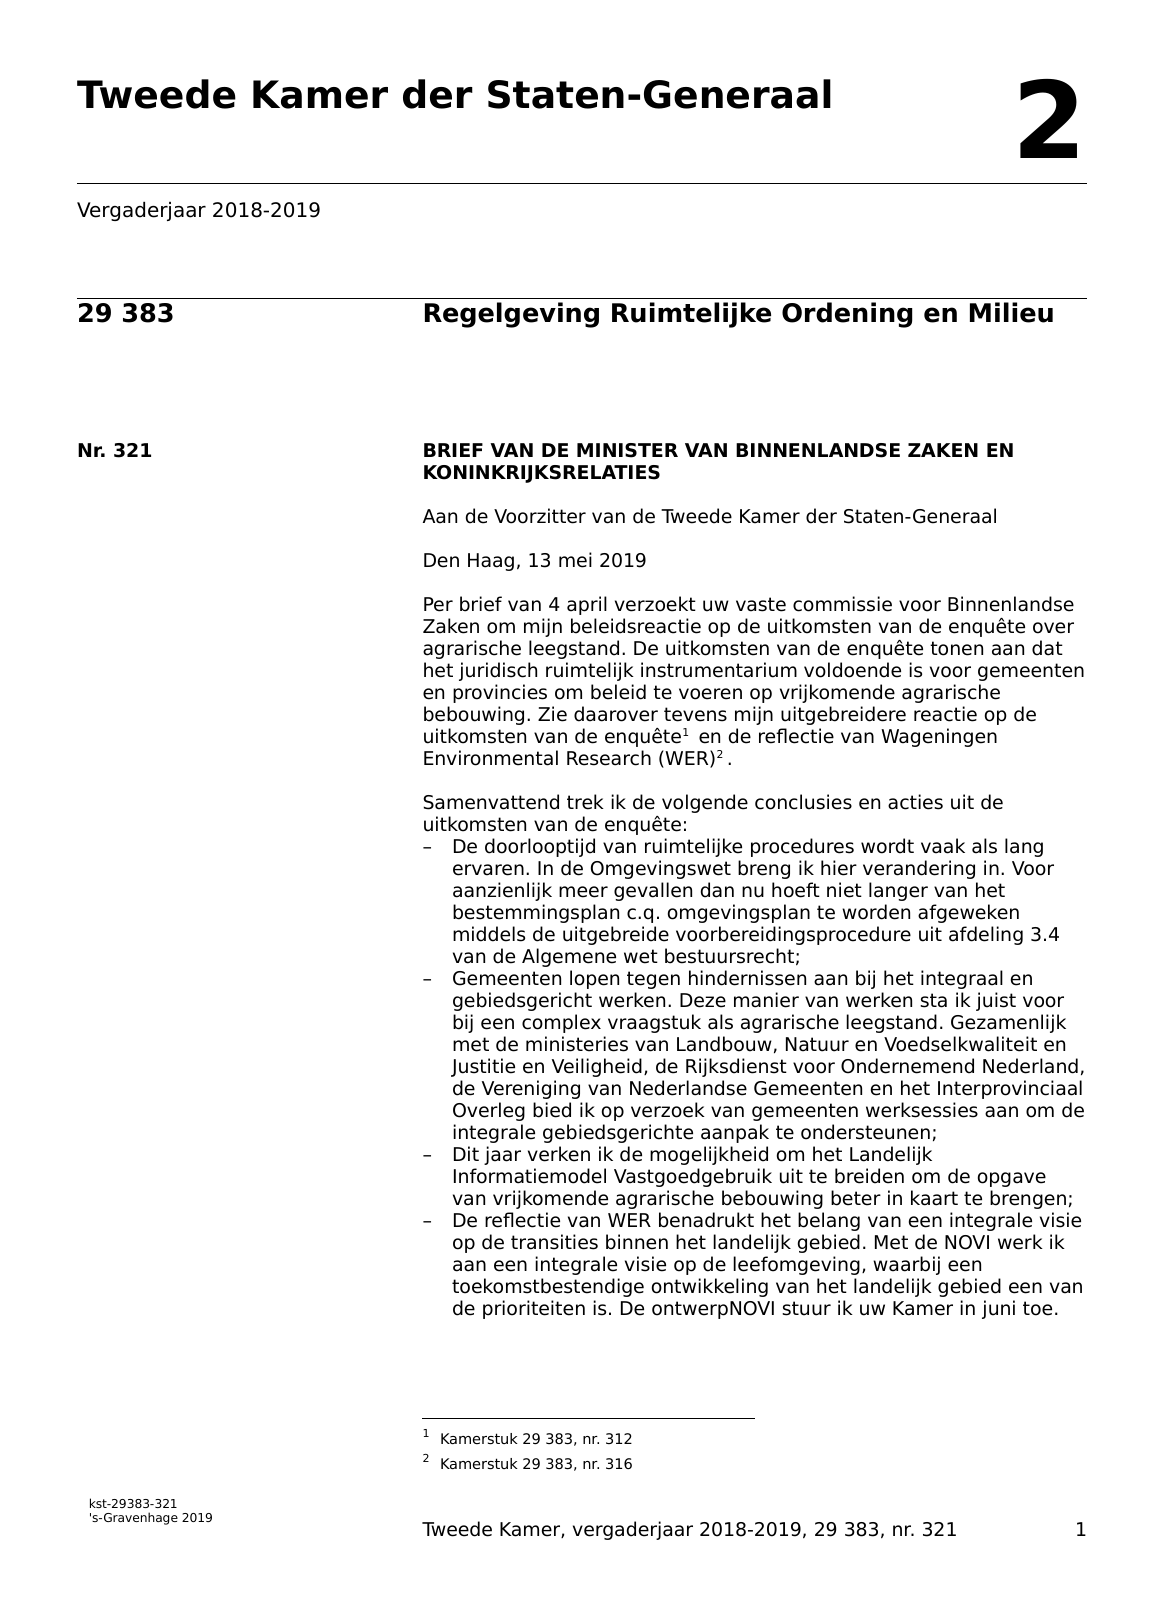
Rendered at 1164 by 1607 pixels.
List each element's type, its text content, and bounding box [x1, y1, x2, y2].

text – De reflectie van WER benadrukt het belang van een integrale visie op de transities binnen het landelijk gebied. Met de NOVI werk ik aan een integrale visie op de leefomgeving, waarbij een toekomstbestendige ontwikkeling van het landelijk gebied een van de prioriteiten is. De ontwerpNOVI stuur ik uw Kamer in juni toe. [422, 1210, 1087, 1320]
text Per brief van 4 april verzoekt uw vaste commissie voor Binnenlandse Zaken om mijn beleidsreactie op de uitkomsten van de enquête over agrarische leegstand. De uitkomsten van de enquête tonen aan dat het juridisch ruimtelijk instrumentarium voldoende is voor gemeenten en provincies om beleid te voeren op vrijkomende agrarische bebouwing. Zie daarover tevens mijn uitgebreidere reactie op de uitkomsten van de enquête en de reflectie van Wageningen Environmental Research (WER). [422, 594, 1087, 770]
table_cell Vergaderjaar 2018-2019 [77, 184, 1087, 298]
subtitle Nr. 321 BRIEF VAN DE MINISTER VAN BINNENLANDSE ZAKEN EN KONINKRIJKSRELATIES [77, 440, 1087, 484]
text Kamerstuk 29 383, nr. 312 [422, 1427, 1087, 1449]
table_header 2 [886, 59, 1087, 183]
text Aan de Voorzitter van de Tweede Kamer der Staten-Generaal [422, 506, 1087, 528]
text – Gemeenten lopen tegen hindernissen aan bij het integraal en gebiedsgericht werken. Deze manier van werken sta ik juist voor bij een complex vraagstuk als agrarische leegstand. Gezamenlijk met de ministeries van Landbouw, Natuur en Voedselkwaliteit en Justitie en Veiligheid, de Rijksdienst voor Ondernemend Nederland, de Vereniging van Nederlandse Gemeenten en het Interprovinciaal Overleg bied ik op verzoek van gemeenten werksessies aan om de integrale gebiedsgerichte aanpak te ondersteunen; [422, 968, 1087, 1144]
text Den Haag, 13 mei 2019 [422, 550, 1087, 572]
subtitle 29 383 Regelgeving Ruimtelijke Ordening en Milieu [77, 299, 1087, 329]
text 's-Gravenhage 2019 [88, 1511, 323, 1525]
text Samenvattend trek ik de volgende conclusies en acties uit de uitkomsten van de enquête: [422, 792, 1087, 836]
table_header Tweede Kamer der Staten-Generaal [77, 59, 886, 183]
text – De doorlooptijd van ruimtelijke procedures wordt vaak als lang ervaren. In de Omgevingswet breng ik hier verandering in. Voor aanzienlijk meer gevallen dan nu hoeft niet langer van het bestemmingsplan c.q. omgevingsplan te worden afgeweken middels de uitgebreide voorbereidingsprocedure uit afdeling 3.4 van de Algemene wet bestuursrecht; [422, 836, 1087, 968]
text Kamerstuk 29 383, nr. 316 [422, 1452, 1087, 1474]
text kst-29383-321 [88, 1497, 323, 1511]
text – Dit jaar verken ik de mogelijkheid om het Landelijk Informatiemodel Vastgoedgebruik uit te breiden om de opgave van vrijkomende agrarische bebouwing beter in kaart te brengen; [422, 1144, 1087, 1210]
